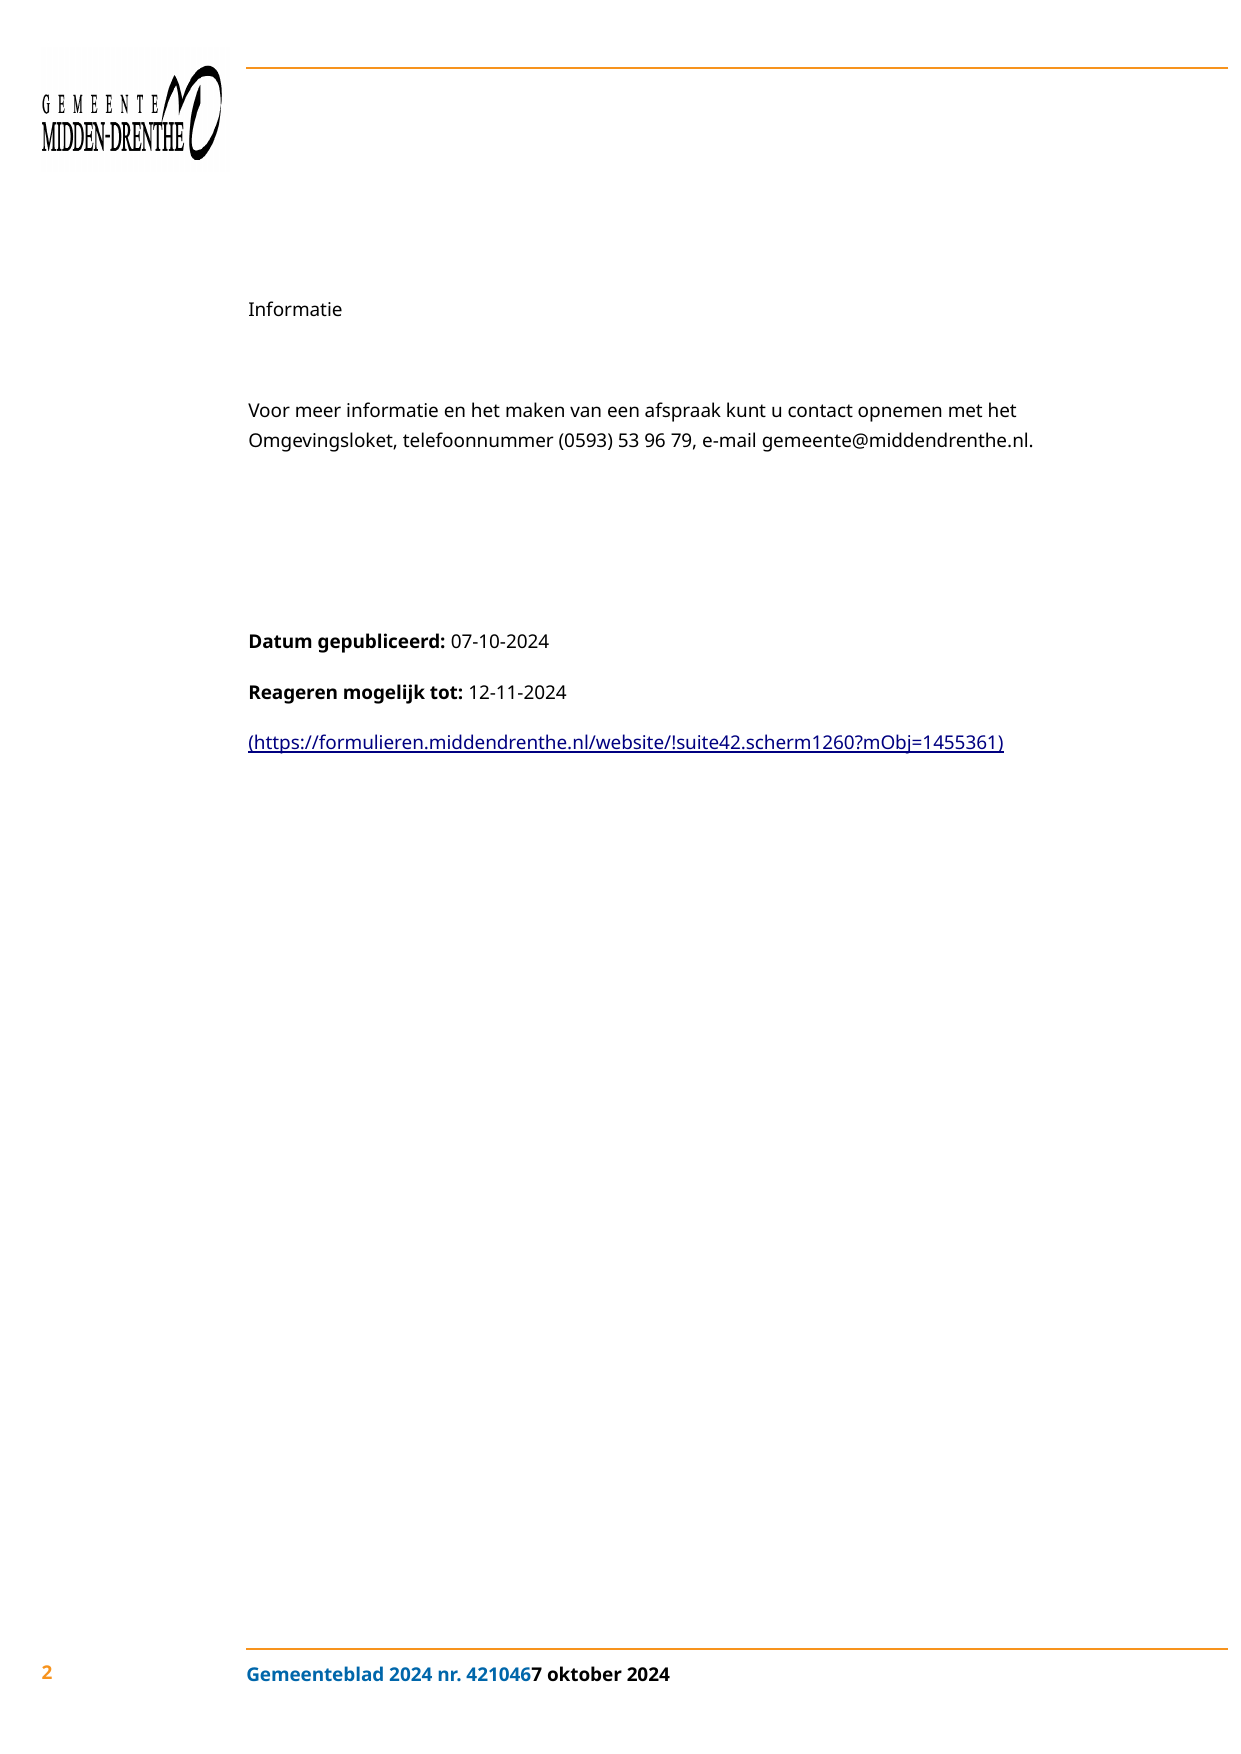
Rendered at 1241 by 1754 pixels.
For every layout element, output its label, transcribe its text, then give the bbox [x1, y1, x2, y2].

text (https://formulieren.middendrenthe.nl/website/!suite42.scherm1260?mObj=1455361) [248, 729, 1152, 755]
text Informatie [248, 296, 1152, 322]
text Datum gepubliceerd: 07-10-2024 [248, 628, 1152, 654]
picture [41, 47, 231, 172]
text Reageren mogelijk tot: 12-11-2024 [248, 679, 1152, 705]
text Voor meer informatie en het maken van een afspraak kunt u contact opnemen met het Omgevingsloket, telefoonnummer (0593) 53 96 79, e-mail gemeente@middendrenthe.nl. [248, 397, 1152, 453]
